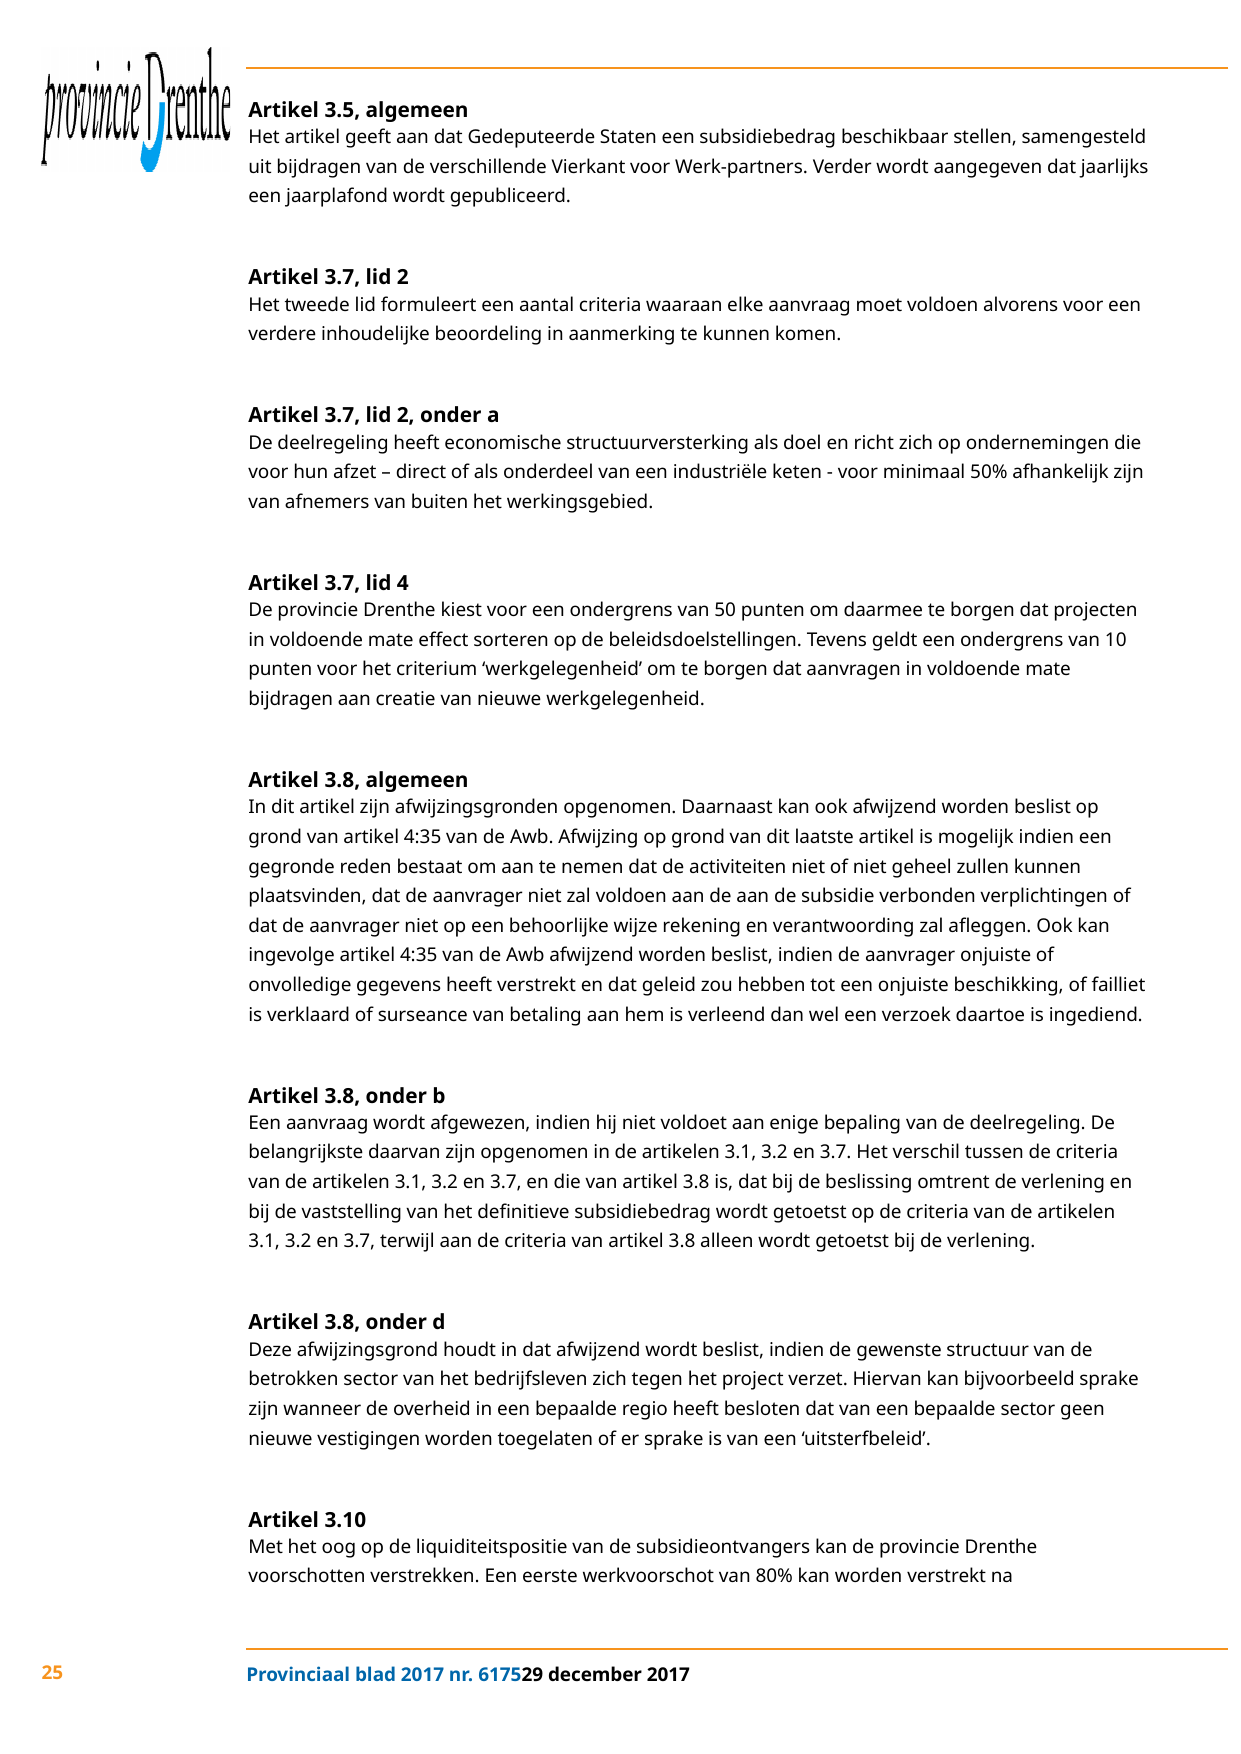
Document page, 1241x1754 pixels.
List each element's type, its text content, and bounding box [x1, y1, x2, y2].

picture [41, 47, 231, 172]
text Artikel 3.5, algemeen [248, 95, 1152, 123]
text Artikel 3.8, onder d [248, 1307, 1152, 1336]
text De deelregeling heeft economische structuurversterking als doel en richt zich op ondernemingen die voor hun afzet – direct of als onderdeel van een industriële keten - voor minimaal 50% afhankelijk zijn van afnemers van buiten het werkingsgebied. [248, 429, 1152, 514]
text Het artikel geeft aan dat Gedeputeerde Staten een subsidiebedrag beschikbaar stellen, samengesteld uit bijdragen van de verschillende Vierkant voor Werk-partners. Verder wordt aangegeven dat jaarlijks een jaarplafond wordt gepubliceerd. [248, 123, 1152, 208]
text Artikel 3.7, lid 4 [248, 568, 1152, 596]
text Artikel 3.7, lid 2, onder a [248, 400, 1152, 429]
text In dit artikel zijn afwijzingsgronden opgenomen. Daarnaast kan ook afwijzend worden beslist op grond van artikel 4:35 van de Awb. Afwijzing op grond van dit laatste artikel is mogelijk indien een gegronde reden bestaat om aan te nemen dat de activiteiten niet of niet geheel zullen kunnen plaatsvinden, dat de aanvrager niet zal voldoen aan de aan de subsidie verbonden verplichtingen of dat de aanvrager niet op een behoorlijke wijze rekening en verantwoording zal afleggen. Ook kan ingevolge artikel 4:35 van de Awb afwijzend worden beslist, indien de aanvrager onjuiste of onvolledige gegevens heeft verstrekt en dat geleid zou hebben tot een onjuiste beschikking, of failliet is verklaard of surseance van betaling aan hem is verleend dan wel een verzoek daartoe is ingediend. [248, 794, 1152, 1026]
text Het tweede lid formuleert een aantal criteria waaraan elke aanvraag moet voldoen alvorens voor een verdere inhoudelijke beoordeling in aanmerking te kunnen komen. [248, 291, 1152, 346]
text Artikel 3.7, lid 2 [248, 262, 1152, 291]
text De provincie Drenthe kiest voor een ondergrens van 50 punten om daarmee te borgen dat projecten in voldoende mate effect sorteren op de beleidsdoelstellingen. Tevens geldt een ondergrens van 10 punten voor het criterium ‘werkgelegenheid’ om te borgen dat aanvragen in voldoende mate bijdragen aan creatie van nieuwe werkgelegenheid. [248, 596, 1152, 711]
text Met het oog op de liquiditeitspositie van de subsidieontvangers kan de provincie Drenthe voorschotten verstrekken. Een eerste werkvoorschot van 80% kan worden verstrekt na [248, 1533, 1152, 1588]
text Artikel 3.10 [248, 1505, 1152, 1533]
text Artikel 3.8, algemeen [248, 765, 1152, 794]
text Een aanvraag wordt afgewezen, indien hij niet voldoet aan enige bepaling van de deelregeling. De belangrijkste daarvan zijn opgenomen in de artikelen 3.1, 3.2 en 3.7. Het verschil tussen de criteria van de artikelen 3.1, 3.2 en 3.7, en die van artikel 3.8 is, dat bij de beslissing omtrent de verlening en bij de vaststelling van het definitieve subsidiebedrag wordt getoetst op de criteria van de artikelen 3.1, 3.2 en 3.7, terwijl aan de criteria van artikel 3.8 alleen wordt getoetst bij de verlening. [248, 1109, 1152, 1253]
text Deze afwijzingsgrond houdt in dat afwijzend wordt beslist, indien de gewenste structuur van de betrokken sector van het bedrijfsleven zich tegen het project verzet. Hiervan kan bijvoorbeeld sprake zijn wanneer de overheid in een bepaalde regio heeft besloten dat van een bepaalde sector geen nieuwe vestigingen worden toegelaten of er sprake is van een ‘uitsterfbeleid’. [248, 1336, 1152, 1450]
text Artikel 3.8, onder b [248, 1081, 1152, 1109]
